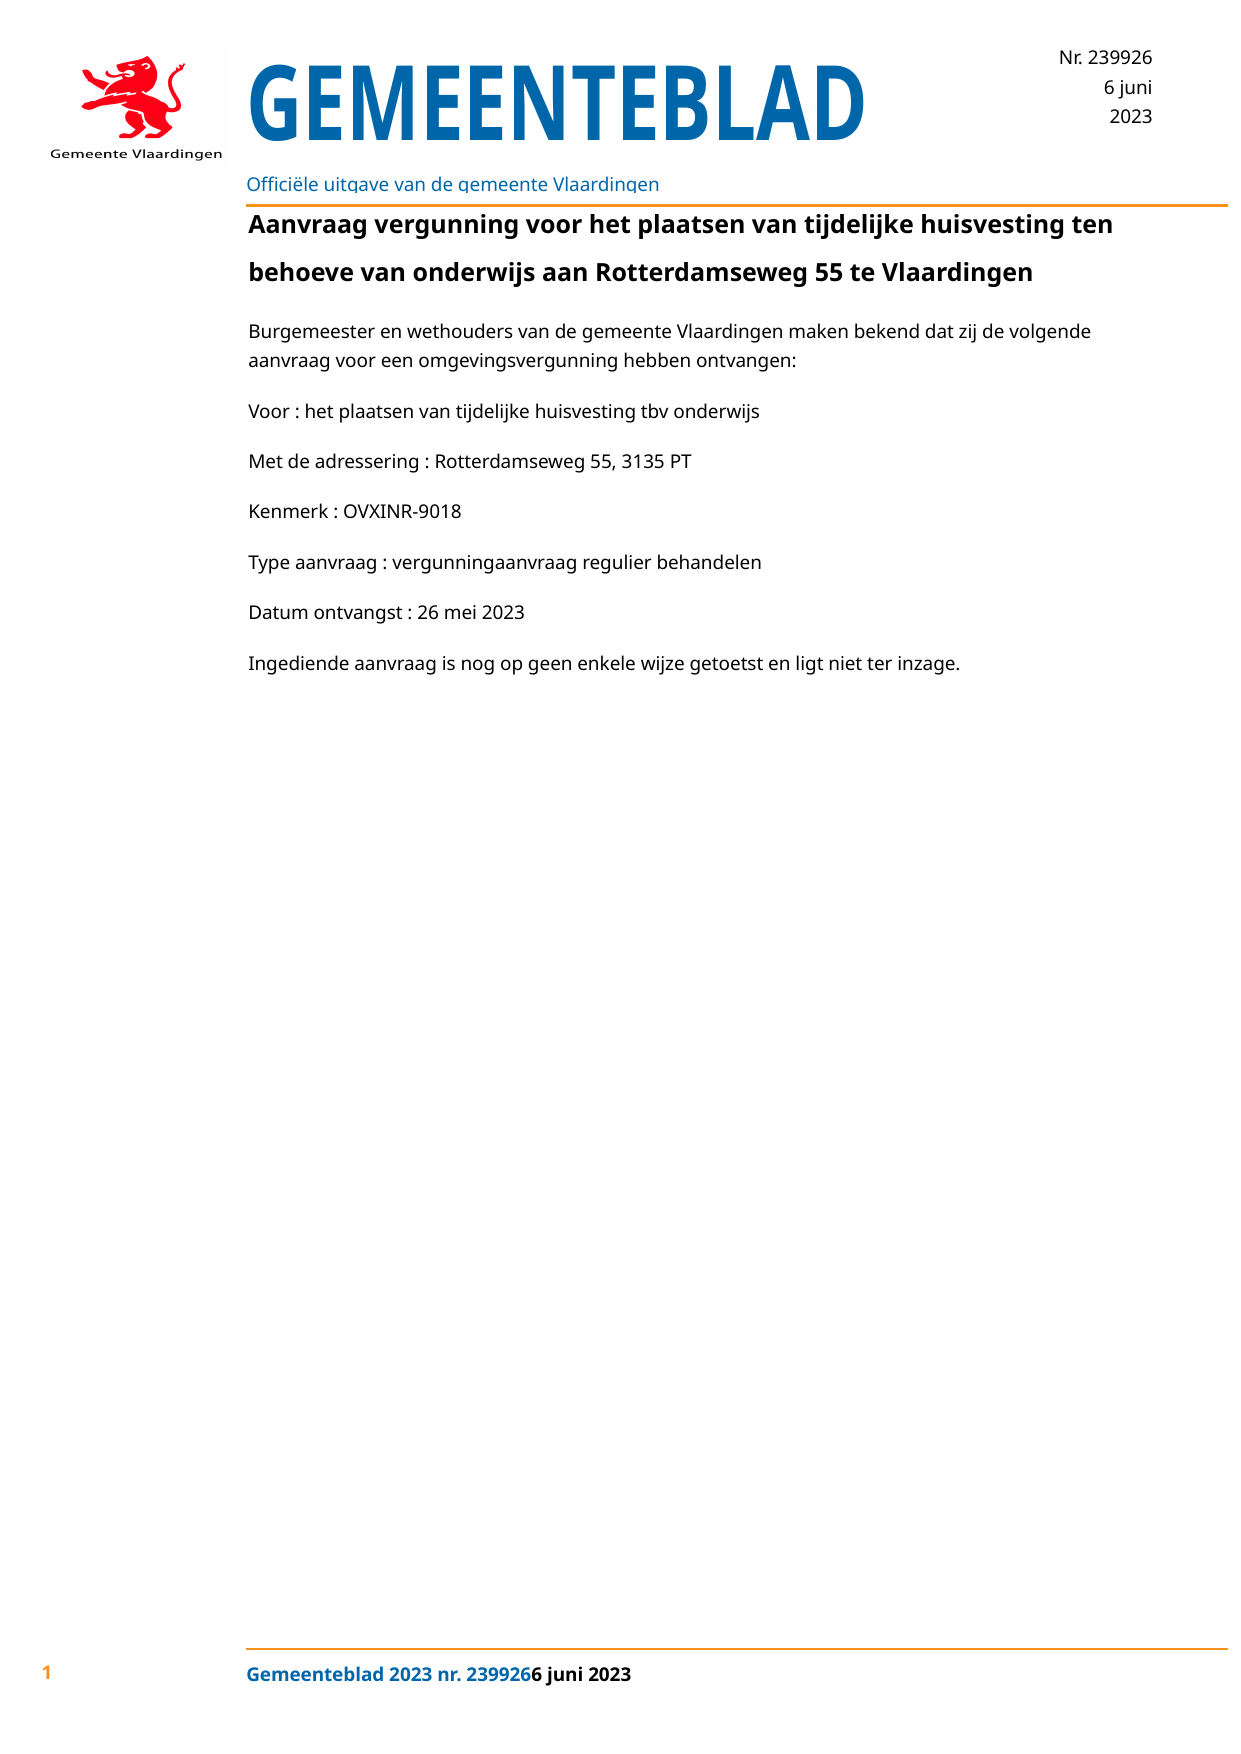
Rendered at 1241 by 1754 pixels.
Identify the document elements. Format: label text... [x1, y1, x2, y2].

text Kenmerk : OVXINR-9018 [248, 499, 1152, 524]
text Burgemeester en wethouders van de gemeente Vlaardingen maken bekend dat zij de volgende aanvraag voor een omgevingsvergunning hebben ontvangen: [248, 318, 1152, 373]
text Voor : het plaatsen van tijdelijke huisvesting tbv onderwijs [248, 398, 1152, 424]
picture [41, 47, 231, 172]
text Met de adressering : Rotterdamseweg 55, 3135 PT [248, 448, 1152, 474]
text Ingediende aanvraag is nog op geen enkele wijze getoetst en ligt niet ter inzage. [248, 650, 1152, 676]
text Aanvraag vergunning voor het plaatsen van tijdelijke huisvesting ten behoeve van onderwijs aan Rotterdamseweg 55 te Vlaardingen [248, 207, 1152, 288]
text Type aanvraag : vergunningaanvraag regulier behandelen [248, 549, 1152, 575]
text Datum ontvangst : 26 mei 2023 [248, 599, 1152, 625]
